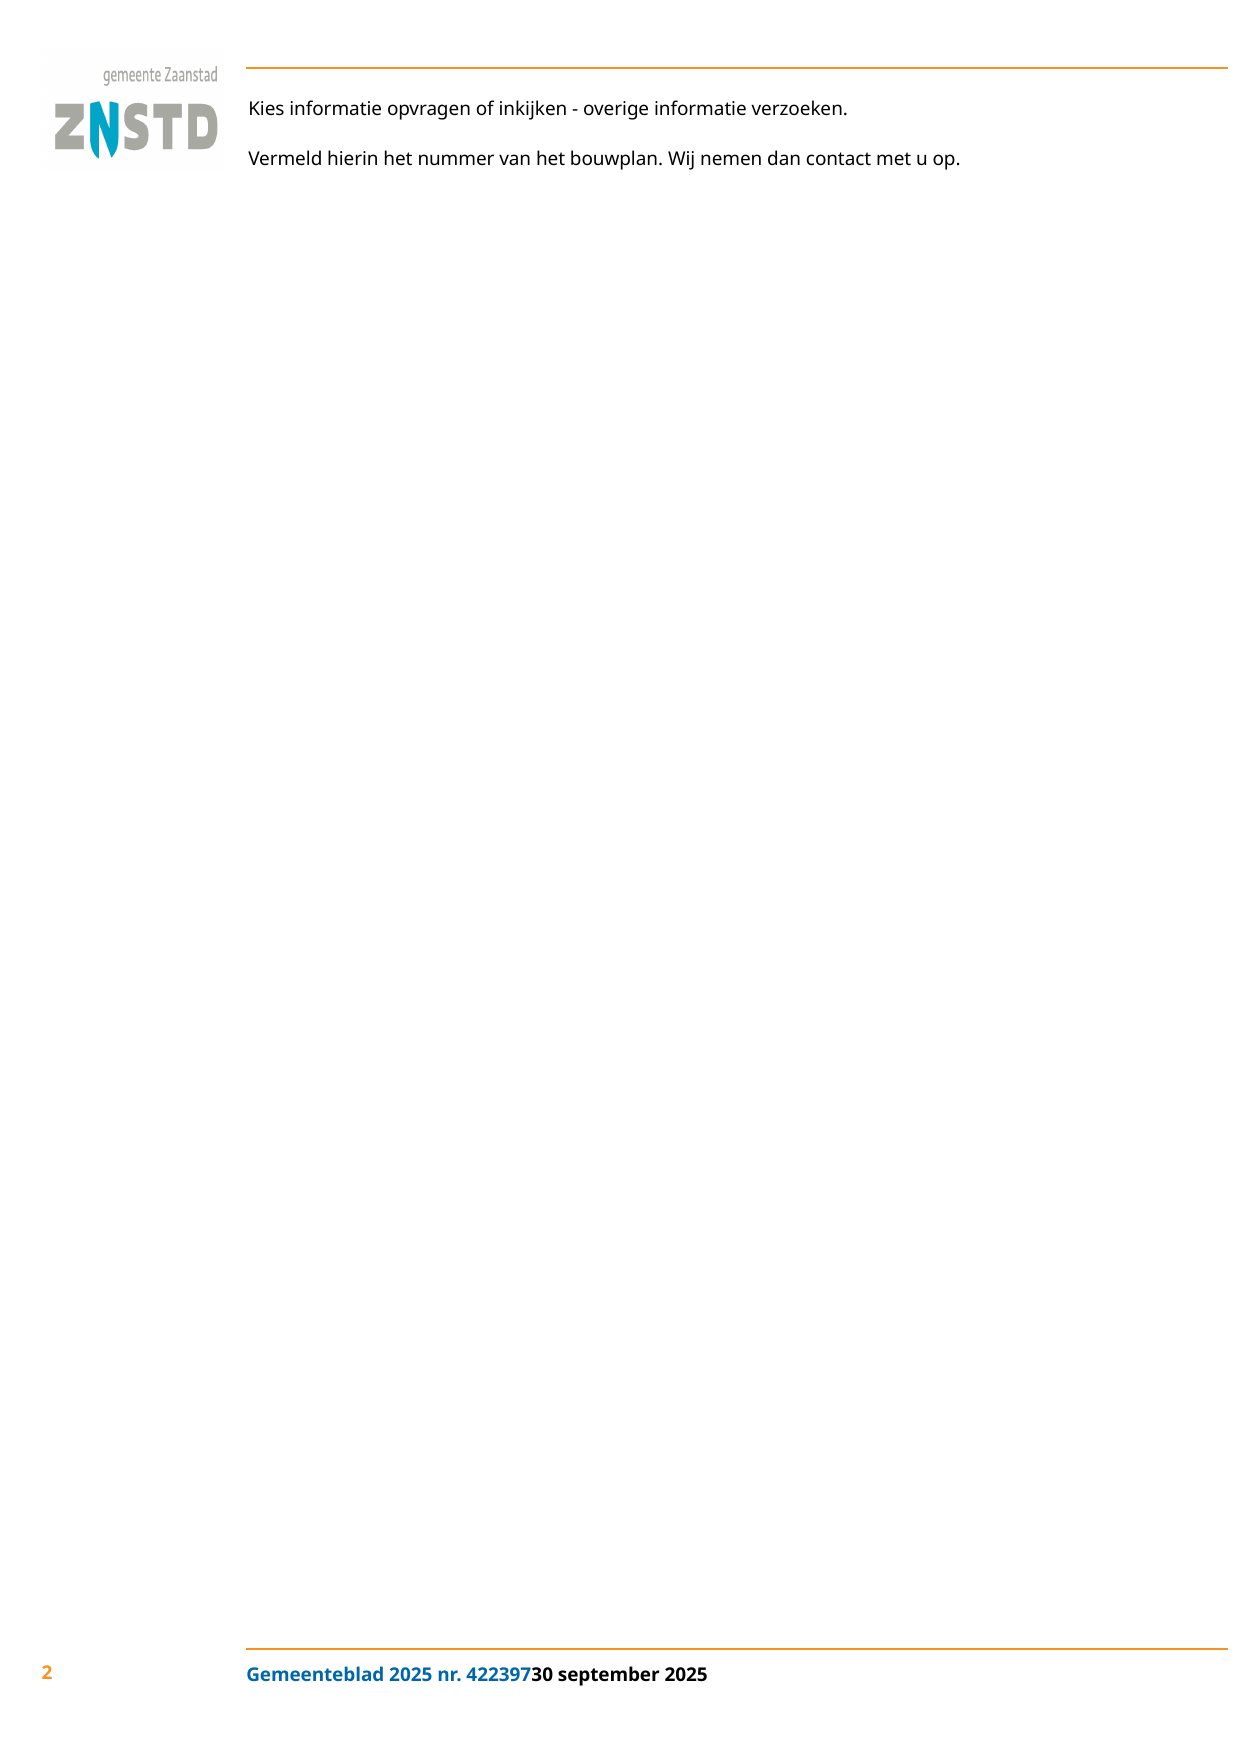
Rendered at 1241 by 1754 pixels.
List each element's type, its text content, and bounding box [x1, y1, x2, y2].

text Kies informatie opvragen of inkijken - overige informatie verzoeken. [248, 95, 1152, 121]
picture [41, 47, 231, 172]
text Vermeld hierin het nummer van het bouwplan. Wij nemen dan contact met u op. [248, 145, 1152, 171]
